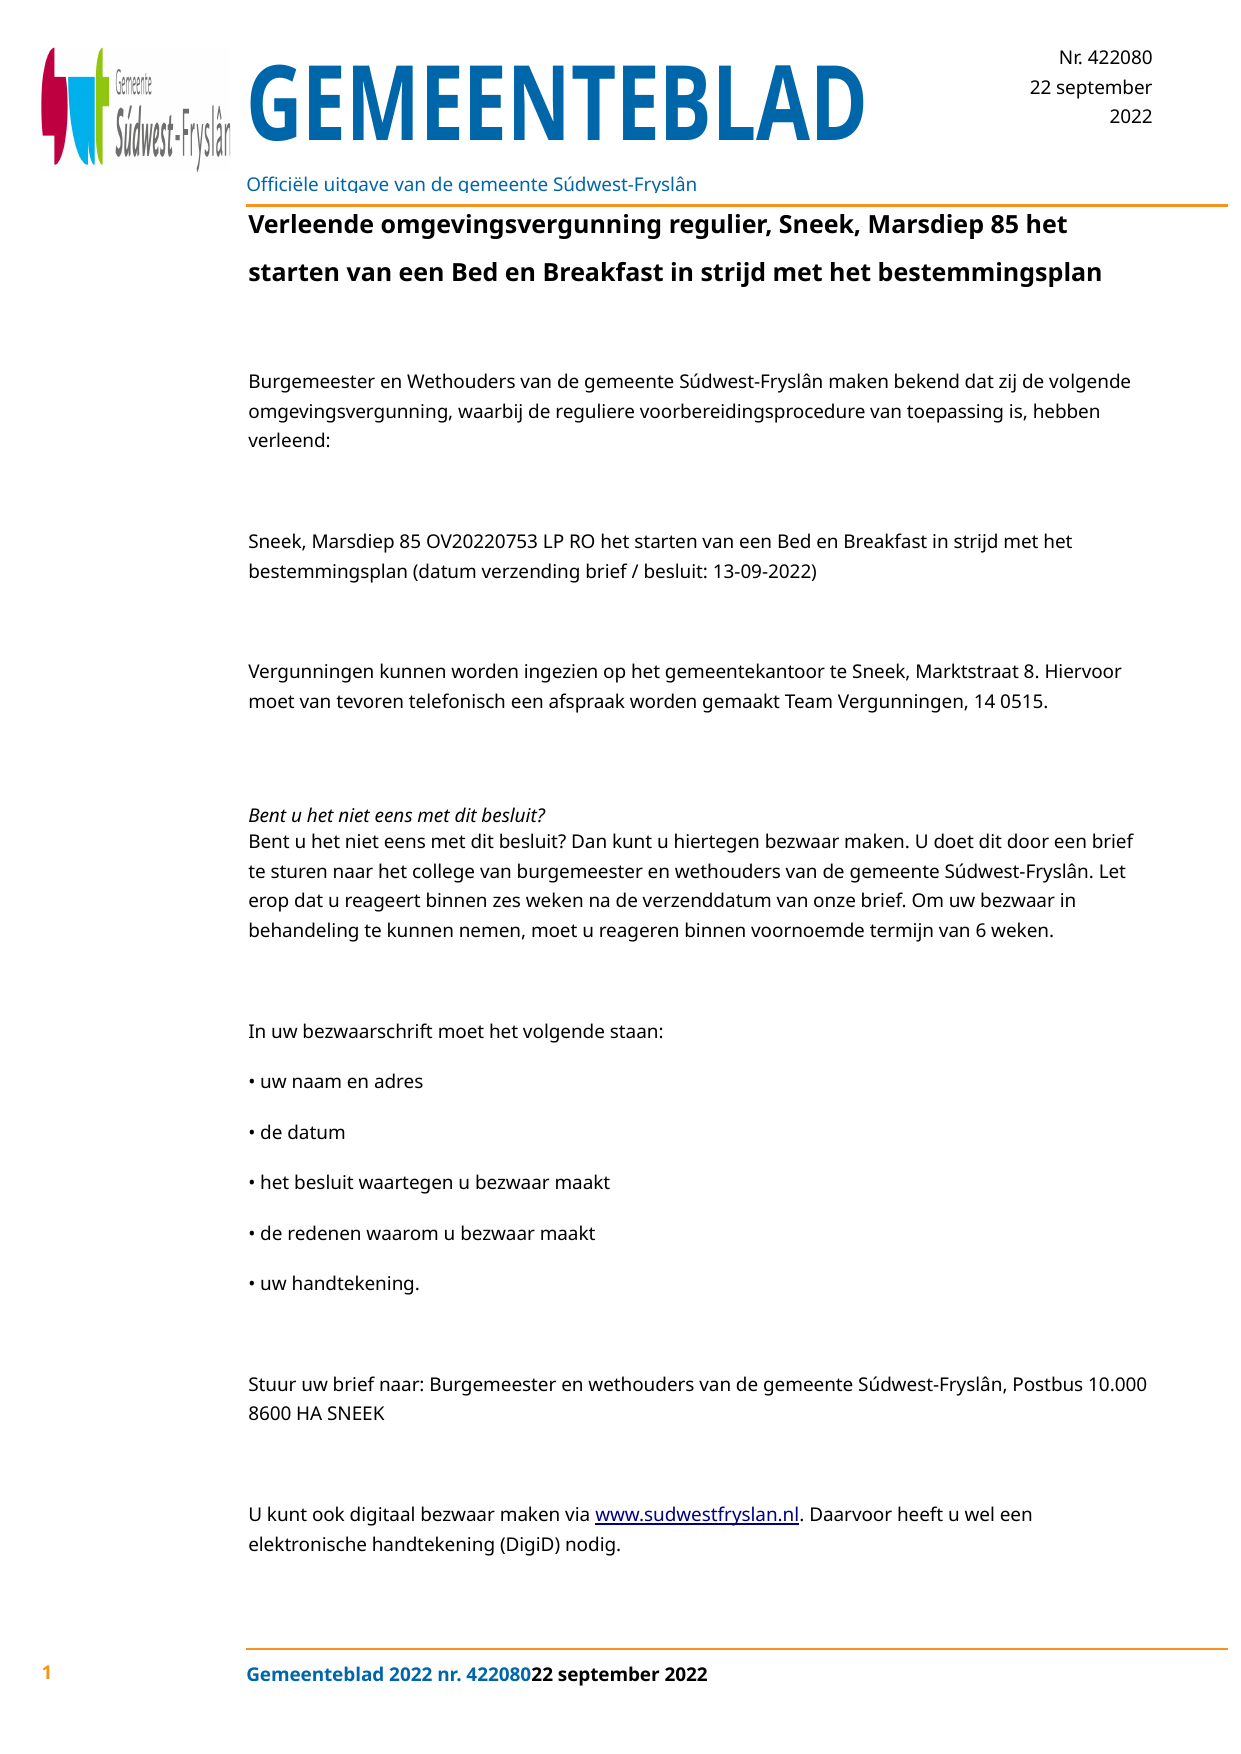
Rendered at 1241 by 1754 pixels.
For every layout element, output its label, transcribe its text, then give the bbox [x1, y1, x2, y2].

text Stuur uw brief naar: Burgemeester en wethouders van de gemeente Súdwest-Fryslân, Postbus 10.000 8600 HA SNEEK [248, 1371, 1152, 1426]
text • de datum [248, 1119, 1152, 1144]
text • uw handtekening. [248, 1270, 1152, 1296]
text Bent u het niet eens met dit besluit? Dan kunt u hiertegen bezwaar maken. U doet dit door een brief te sturen naar het college van burgemeester en wethouders van de gemeente Súdwest-Fryslân. Let erop dat u reageert binnen zes weken na de verzenddatum van onze brief. Om uw bezwaar in behandeling te kunnen nemen, moet u reageren binnen voornoemde termijn van 6 weken. [248, 828, 1152, 943]
text • de redenen waarom u bezwaar maakt [248, 1220, 1152, 1245]
text Verleende omgevingsvergunning regulier, Sneek, Marsdiep 85 het starten van een Bed en Breakfast in strijd met het bestemmingsplan [248, 207, 1152, 288]
text U kunt ook digitaal bezwaar maken via www.sudwestfryslan.nl. Daarvoor heeft u wel een elektronische handtekening (DigiD) nodig. [248, 1501, 1152, 1557]
text Sneek, Marsdiep 85 OV20220753 LP RO het starten van een Bed en Breakfast in strijd met het bestemmingsplan (datum verzending brief / besluit: 13-09-2022) [248, 528, 1152, 584]
text • uw naam en adres [248, 1068, 1152, 1094]
text Vergunningen kunnen worden ingezien op het gemeentekantoor te Sneek, Marktstraat 8. Hiervoor moet van tevoren telefonisch een afspraak worden gemaakt Team Vergunningen, 14 0515. [248, 659, 1152, 714]
text • het besluit waartegen u bezwaar maakt [248, 1169, 1152, 1195]
text Bent u het niet eens met dit besluit? [248, 803, 1152, 828]
text In uw bezwaarschrift moet het volgende staan: [248, 1018, 1152, 1044]
text Burgemeester en Wethouders van de gemeente Súdwest-Fryslân maken bekend dat zij de volgende omgevingsvergunning, waarbij de reguliere voorbereidingsprocedure van toepassing is, hebben verleend: [248, 368, 1152, 453]
picture [41, 47, 231, 172]
